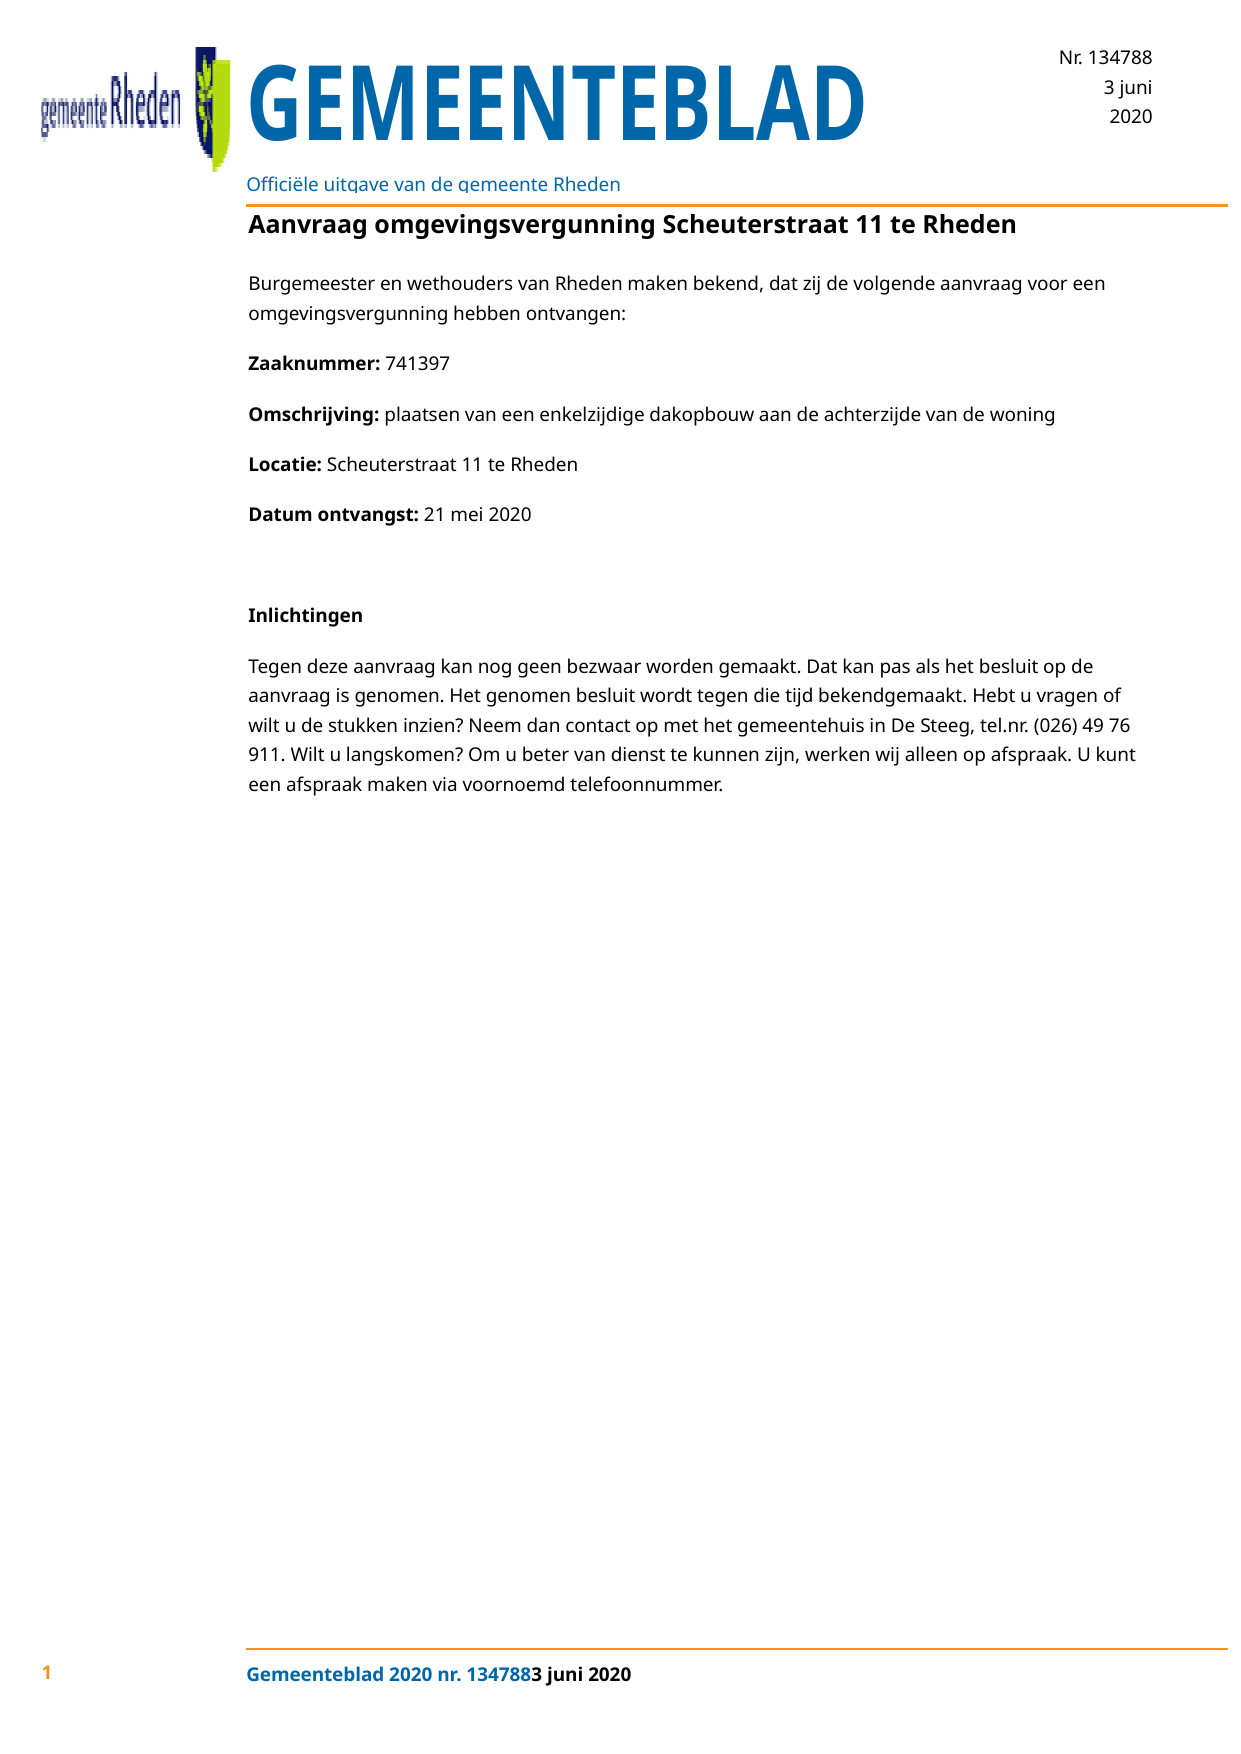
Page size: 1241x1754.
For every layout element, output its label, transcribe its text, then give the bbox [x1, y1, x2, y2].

text Datum ontvangst: 21 mei 2020 [248, 502, 1152, 527]
text Burgemeester en wethouders van Rheden maken bekend, dat zij de volgende aanvraag voor een omgevingsvergunning hebben ontvangen: [248, 270, 1152, 326]
text Zaaknummer: 741397 [248, 350, 1152, 376]
text Inlichtingen [248, 602, 1152, 628]
picture [41, 47, 231, 172]
text Tegen deze aanvraag kan nog geen bezwaar worden gemaakt. Dat kan pas als het besluit op de aanvraag is genomen. Het genomen besluit wordt tegen die tijd bekendgemaakt. Hebt u vragen of wilt u de stukken inzien? Neem dan contact op met het gemeentehuis in De Steeg, tel.nr. (026) 49 76 911. Wilt u langskomen? Om u beter van dienst te kunnen zijn, werken wij alleen op afspraak. U kunt een afspraak maken via voornoemd telefoonnummer. [248, 653, 1152, 797]
text Locatie: Scheuterstraat 11 te Rheden [248, 451, 1152, 477]
text Aanvraag omgevingsvergunning Scheuterstraat 11 te Rheden [248, 207, 1152, 241]
text Omschrijving: plaatsen van een enkelzijdige dakopbouw aan de achterzijde van de woning [248, 401, 1152, 426]
